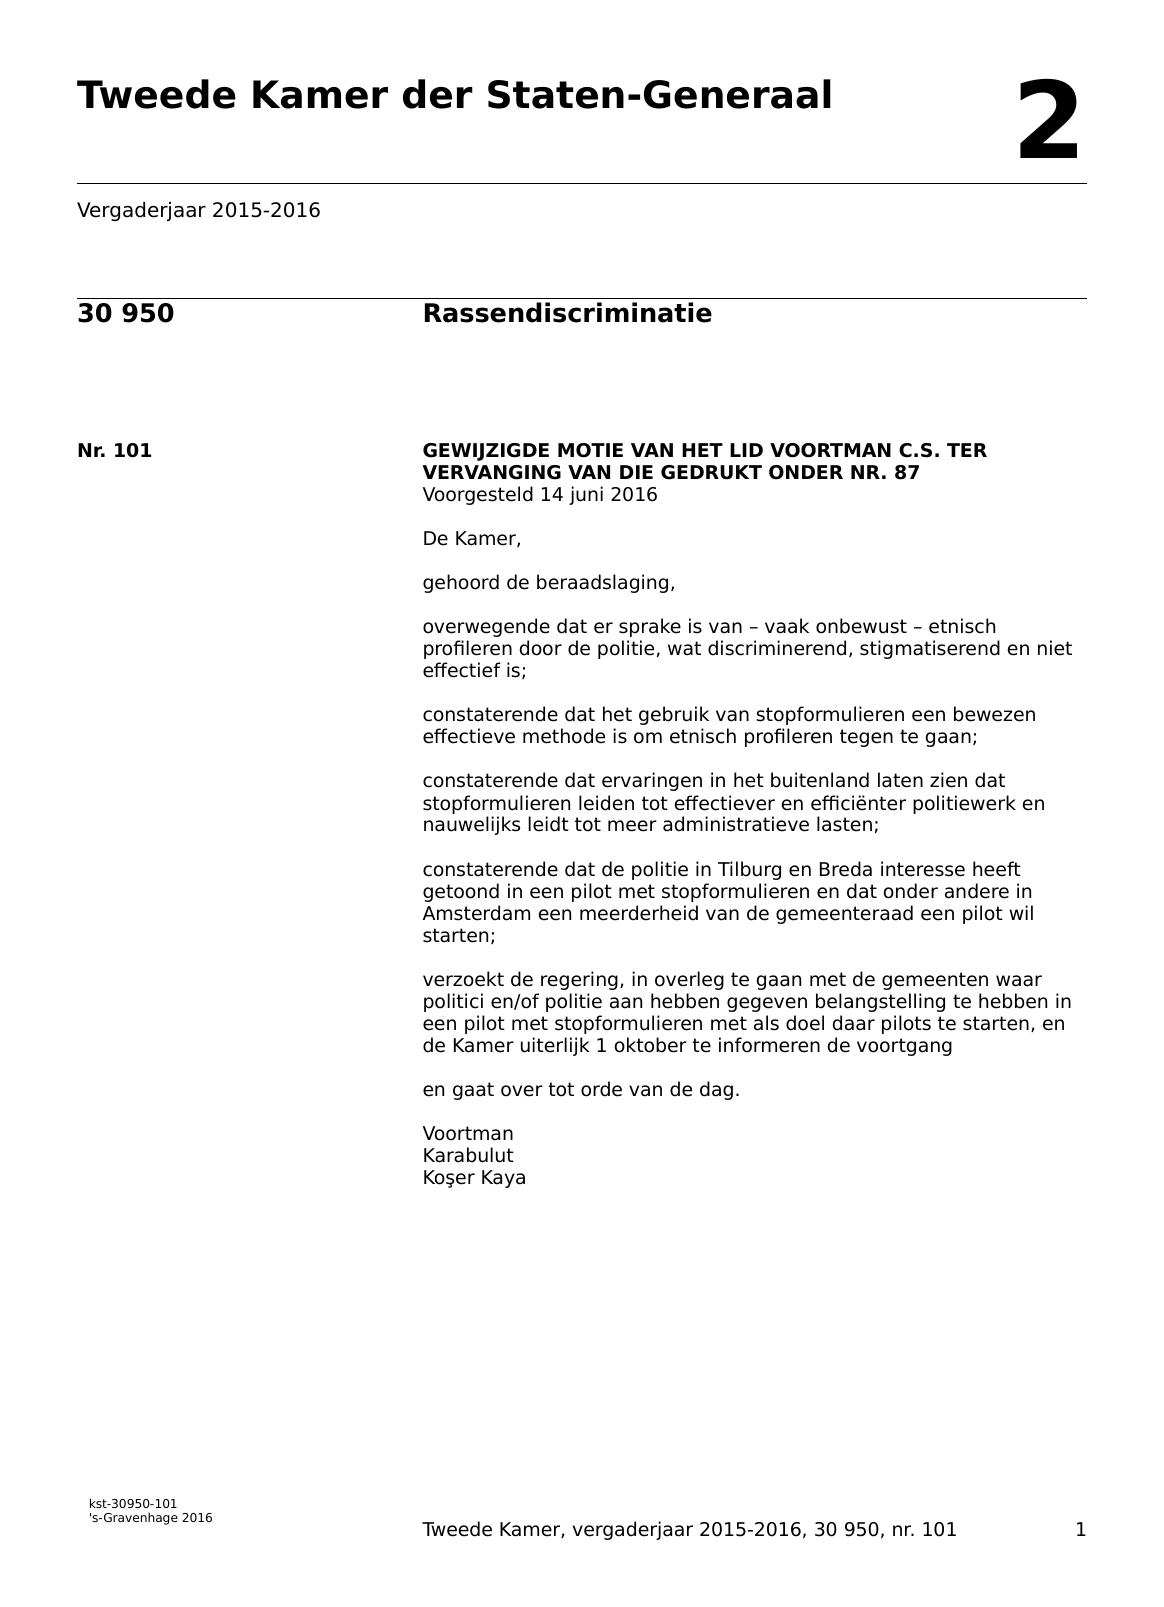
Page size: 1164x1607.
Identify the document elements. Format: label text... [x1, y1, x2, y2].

text Karabulut [422, 1145, 1087, 1167]
subtitle 30 950 Rassendiscriminatie [77, 299, 1087, 329]
text Koşer Kaya [422, 1167, 1087, 1189]
table_header 2 [886, 59, 1087, 183]
text 's-Gravenhage 2016 [88, 1511, 323, 1525]
text en gaat over tot orde van de dag. [422, 1079, 1087, 1101]
text gehoord de beraadslaging, [422, 572, 1087, 594]
text De Kamer, [422, 528, 1087, 550]
table_header Tweede Kamer der Staten-Generaal [77, 59, 886, 183]
text verzoekt de regering, in overleg te gaan met de gemeenten waar politici en/of politie aan hebben gegeven belangstelling te hebben in een pilot met stopformulieren met als doel daar pilots te starten, en de Kamer uiterlijk 1 oktober te informeren de voortgang [422, 969, 1087, 1057]
text kst-30950-101 [88, 1497, 323, 1511]
text overwegende dat er sprake is van – vaak onbewust – etnisch profileren door de politie, wat discriminerend, stigmatiserend en niet effectief is; [422, 616, 1087, 682]
text Voorgesteld 14 juni 2016 [422, 484, 1087, 506]
text constaterende dat de politie in Tilburg en Breda interesse heeft getoond in een pilot met stopformulieren en dat onder andere in Amsterdam een meerderheid van de gemeenteraad een pilot wil starten; [422, 858, 1087, 946]
table_cell Vergaderjaar 2015-2016 [77, 184, 1087, 298]
text constaterende dat ervaringen in het buitenland laten zien dat stopformulieren leiden tot effectiever en efficiënter politiewerk en nauwelijks leidt tot meer administratieve lasten; [422, 770, 1087, 836]
text constaterende dat het gebruik van stopformulieren een bewezen effectieve methode is om etnisch profileren tegen te gaan; [422, 704, 1087, 748]
subtitle Nr. 101 GEWIJZIGDE MOTIE VAN HET LID VOORTMAN C.S. TER VERVANGING VAN DIE GEDRUKT ONDER NR. 87 [77, 440, 1087, 484]
text Voortman [422, 1123, 1087, 1145]
